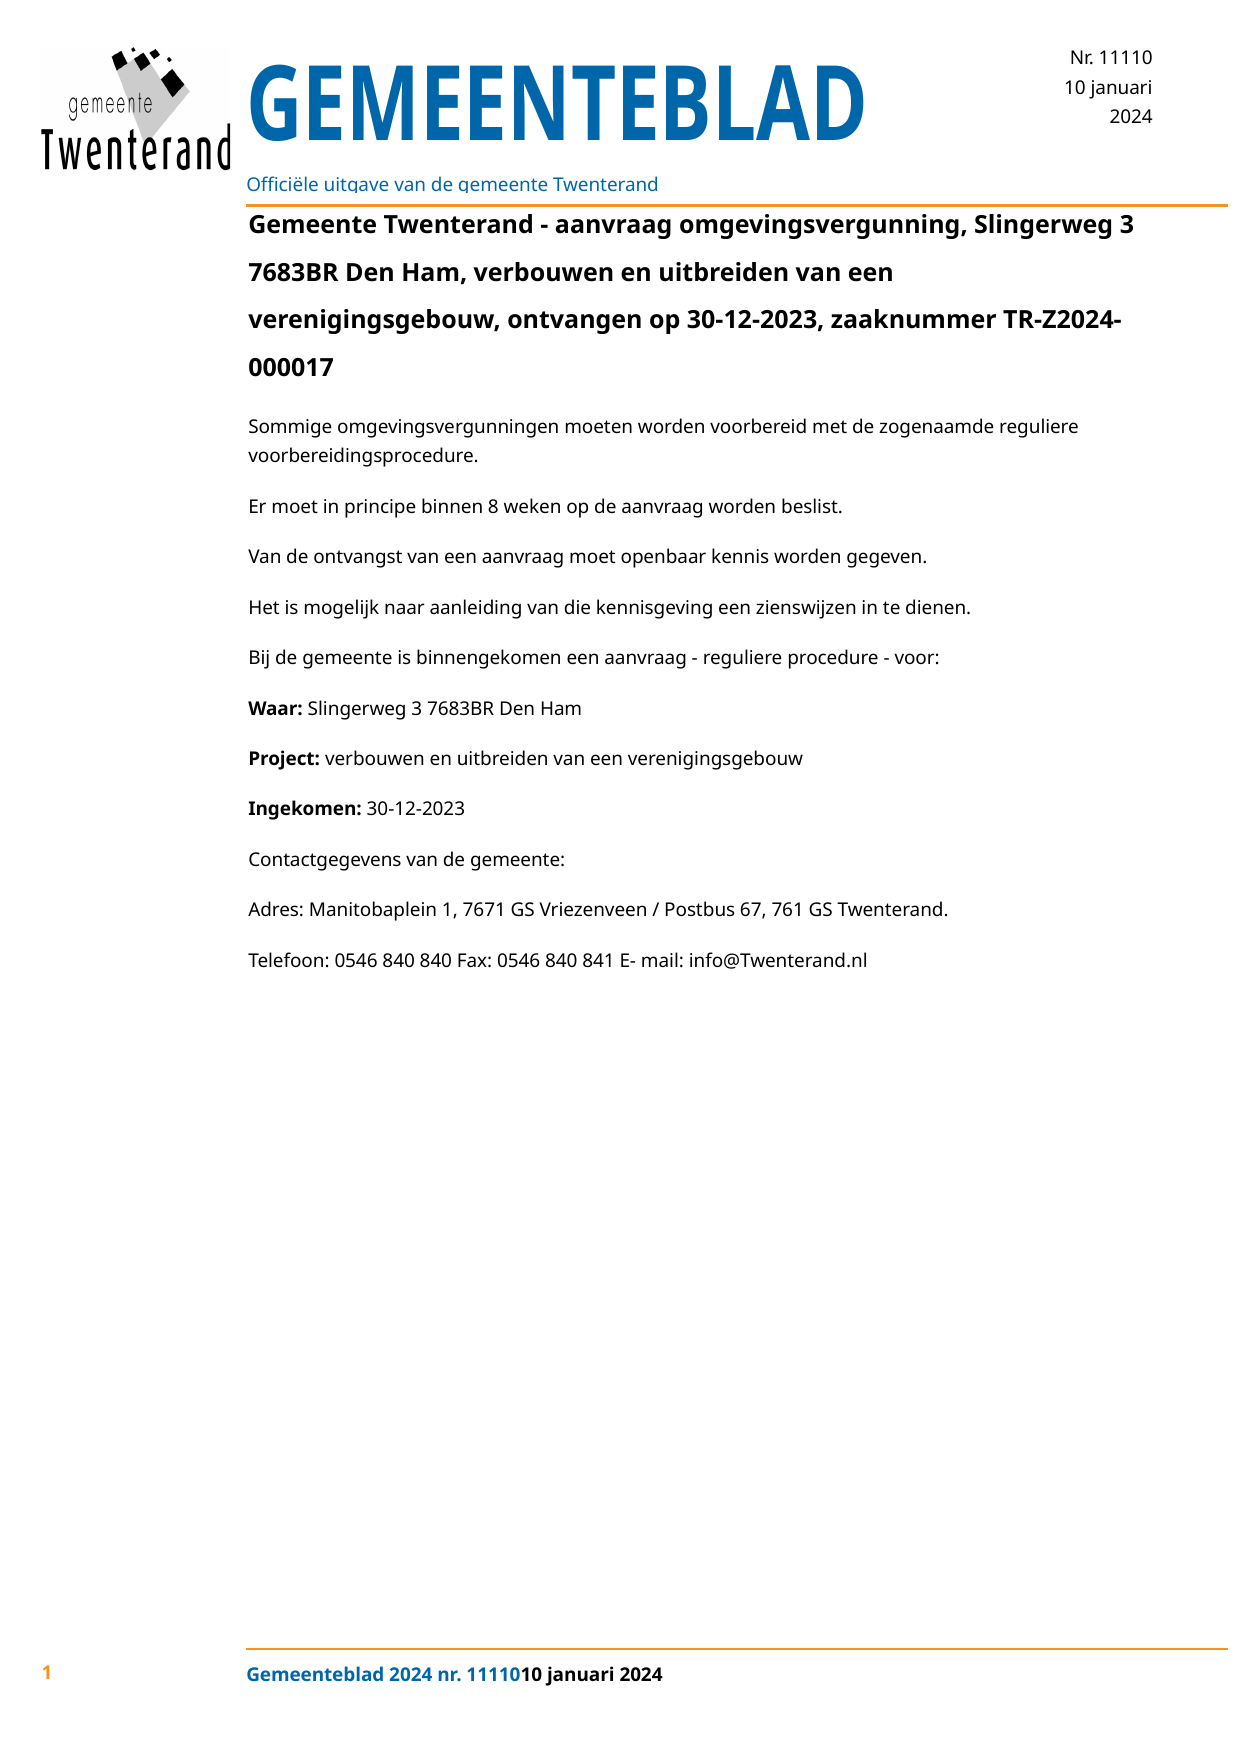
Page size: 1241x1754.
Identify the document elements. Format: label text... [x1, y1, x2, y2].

text Het is mogelijk naar aanleiding van die kennisgeving een zienswijzen in te dienen. [248, 594, 1152, 620]
text Gemeente Twenterand - aanvraag omgevingsvergunning, Slingerweg 3 7683BR Den Ham, verbouwen en uitbreiden van een verenigingsgebouw, ontvangen op 30-12-2023, zaaknummer TR-Z2024-000017 [248, 207, 1152, 384]
text Ingekomen: 30-12-2023 [248, 796, 1152, 821]
text Waar: Slingerweg 3 7683BR Den Ham [248, 695, 1152, 721]
text Telefoon: 0546 840 840 Fax: 0546 840 841 E- mail: info@Twenterand.nl [248, 947, 1152, 973]
text Project: verbouwen en uitbreiden van een verenigingsgebouw [248, 745, 1152, 771]
text Sommige omgevingsvergunningen moeten worden voorbereid met de zogenaamde reguliere voorbereidingsprocedure. [248, 413, 1152, 468]
text Van de ontvangst van een aanvraag moet openbaar kennis worden gegeven. [248, 543, 1152, 569]
picture [41, 47, 231, 172]
text Contactgegevens van de gemeente: [248, 846, 1152, 872]
text Bij de gemeente is binnengekomen een aanvraag - reguliere procedure - voor: [248, 644, 1152, 670]
text Er moet in principe binnen 8 weken op de aanvraag worden beslist. [248, 493, 1152, 519]
text Adres: Manitobaplein 1, 7671 GS Vriezenveen / Postbus 67, 761 GS Twenterand. [248, 896, 1152, 922]
